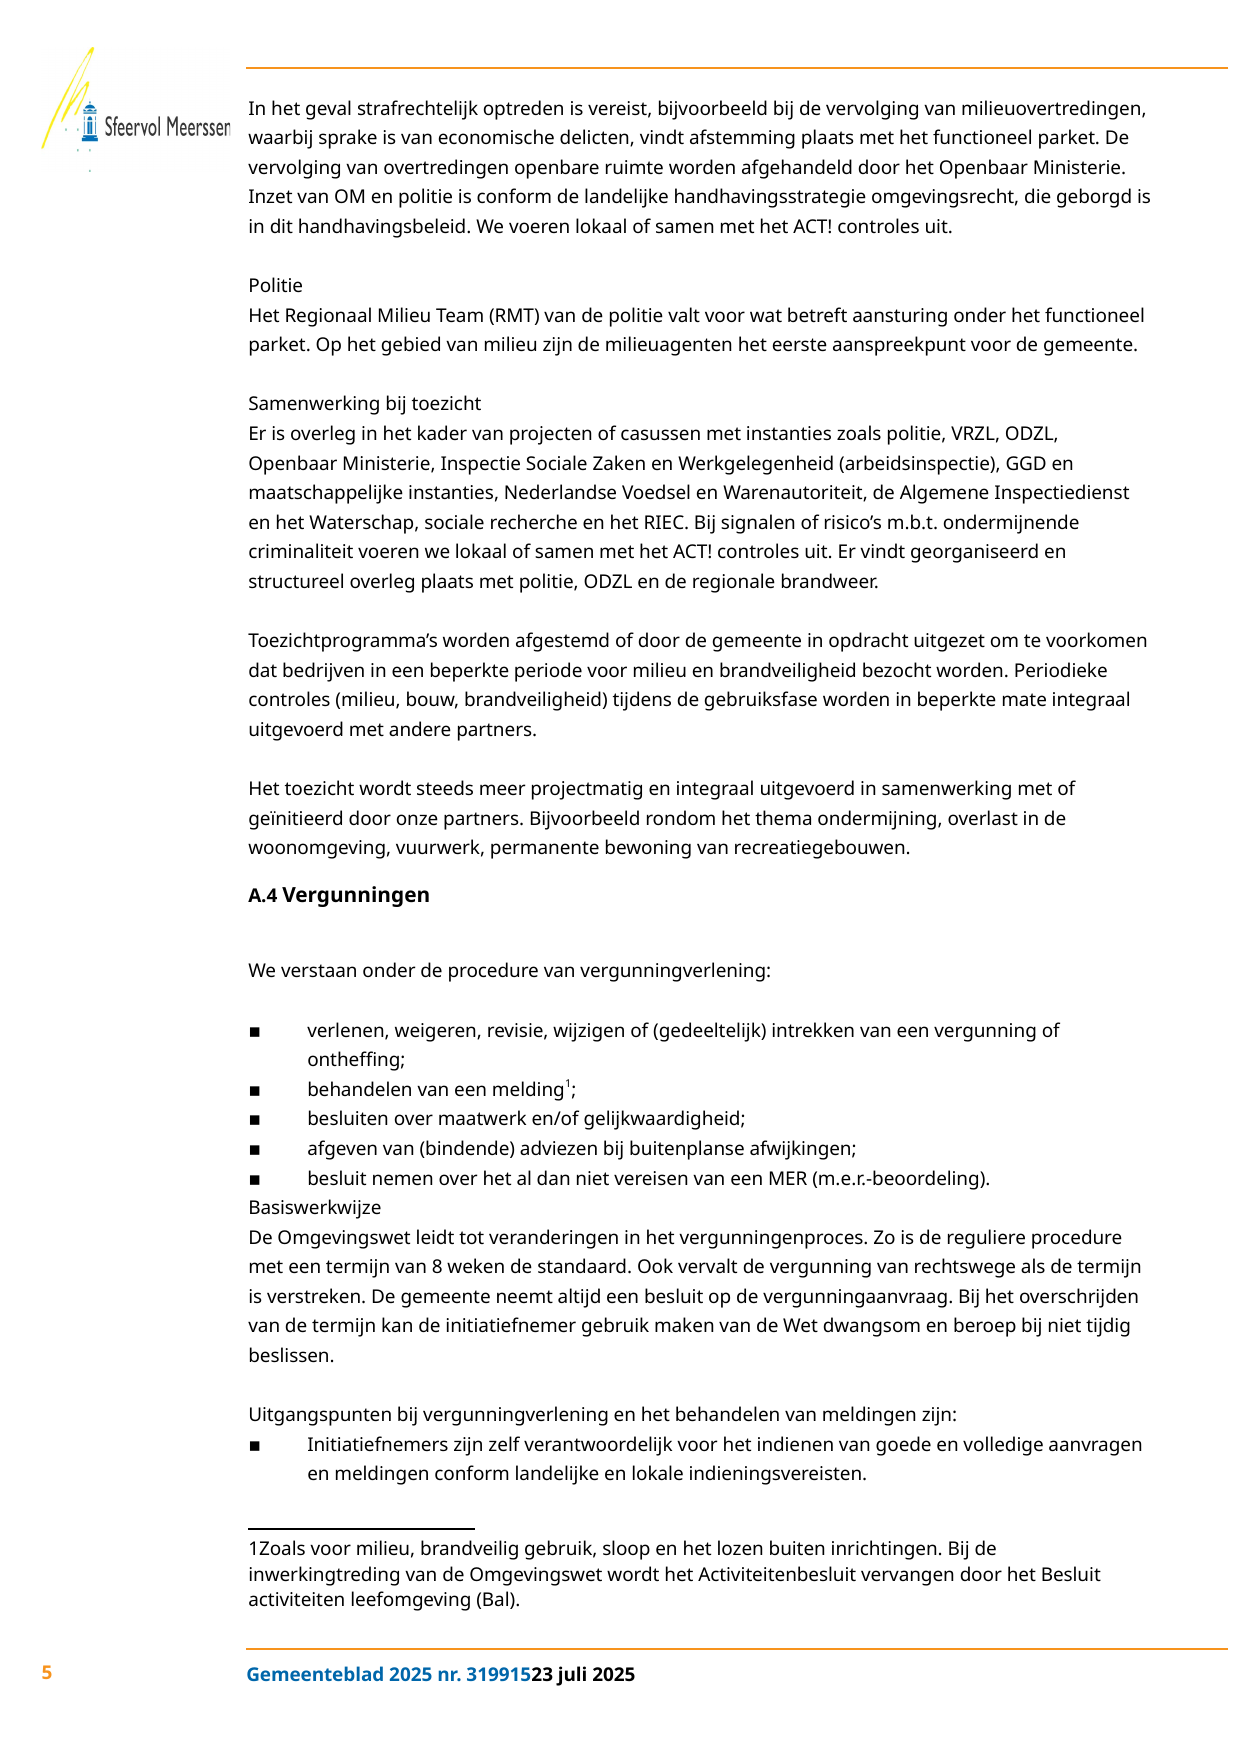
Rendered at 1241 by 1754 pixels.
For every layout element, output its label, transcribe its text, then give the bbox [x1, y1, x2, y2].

list besluiten over maatwerk en/of gelijkwaardigheid; [248, 1106, 1152, 1131]
text In het geval strafrechtelijk optreden is vereist, bijvoorbeeld bij de vervolging van milieuovertredingen, waarbij sprake is van economische delicten, vindt afstemming plaats met het functioneel parket. De vervolging van overtredingen openbare ruimte worden afgehandeld door het Openbaar Ministerie. Inzet van OM en politie is conform de landelijke handhavingsstrategie omgevingsrecht, die geborgd is in dit handhavingsbeleid. We voeren lokaal of samen met het ACT! controles uit. [248, 95, 1152, 239]
text Politie [248, 272, 1152, 298]
list besluit nemen over het al dan niet vereisen van een MER (m.e.r.-beoordeling). [248, 1165, 1152, 1191]
text Samenwerking bij toezicht [248, 391, 1152, 416]
text De Omgevingswet leidt tot veranderingen in het vergunningenproces. Zo is de reguliere procedure met een termijn van 8 weken de standaard. Ook vervalt de vergunning van rechtswege als de termijn is verstreken. De gemeente neemt altijd een besluit op de vergunningaanvraag. Bij het overschrijden van de termijn kan de initiatiefnemer gebruik maken van de Wet dwangsom en beroep bij niet tijdig beslissen. [248, 1224, 1152, 1368]
text Er is overleg in het kader van projecten of casussen met instanties zoals politie, VRZL, ODZL, Openbaar Ministerie, Inspectie Sociale Zaken en Werkgelegenheid (arbeidsinspectie), GGD en maatschappelijke instanties, Nederlandse Voedsel en Warenautoriteit, de Algemene Inspectiedienst en het Waterschap, sociale recherche en het RIEC. Bij signalen of risico’s m.b.t. ondermijnende criminaliteit voeren we lokaal of samen met het ACT! controles uit. Er vindt georganiseerd en structureel overleg plaats met politie, ODZL en de regionale brandweer. [248, 420, 1152, 594]
text Het toezicht wordt steeds meer projectmatig en integraal uitgevoerd in samenwerking met of geïnitieerd door onze partners. Bijvoorbeeld rondom het thema ondermijning, overlast in de woonomgeving, vuurwerk, permanente bewoning van recreatiegebouwen. [248, 775, 1152, 860]
list behandelen van een melding; [248, 1076, 1152, 1102]
list Initiatiefnemers zijn zelf verantwoordelijk voor het indienen van goede en volledige aanvragen en meldingen conform landelijke en lokale indieningsvereisten. [248, 1431, 1152, 1486]
text Het Regionaal Milieu Team (RMT) van de politie valt voor wat betreft aansturing onder het functioneel parket. Op het gebied van milieu zijn de milieuagenten het eerste aanspreekpunt voor de gemeente. [248, 302, 1152, 357]
text Basiswerkwijze [248, 1194, 1152, 1220]
list afgeven van (bindende) adviezen bij buitenplanse afwijkingen; [248, 1135, 1152, 1161]
text We verstaan onder de procedure van vergunningverlening: [248, 958, 1152, 983]
text Uitgangspunten bij vergunningverlening en het behandelen van meldingen zijn: [248, 1401, 1152, 1427]
picture [41, 47, 231, 172]
text A.4 Vergunningen [248, 880, 1152, 908]
list Zoals voor milieu, brandveilig gebruik, sloop en het lozen buiten inrichtingen. Bij de inwerkingtreding van de Omgevingswet wordt het Activiteitenbesluit vervangen door het Besluit activiteiten leefomgeving (Bal). [248, 1535, 1152, 1612]
list verlenen, weigeren, revisie, wijzigen of (gedeeltelijk) intrekken van een vergunning of ontheffing; [248, 1017, 1152, 1072]
text Toezichtprogramma’s worden afgestemd of door de gemeente in opdracht uitgezet om te voorkomen dat bedrijven in een beperkte periode voor milieu en brandveiligheid bezocht worden. Periodieke controles (milieu, bouw, brandveiligheid) tijdens de gebruiksfase worden in beperkte mate integraal uitgevoerd met andere partners. [248, 627, 1152, 742]
